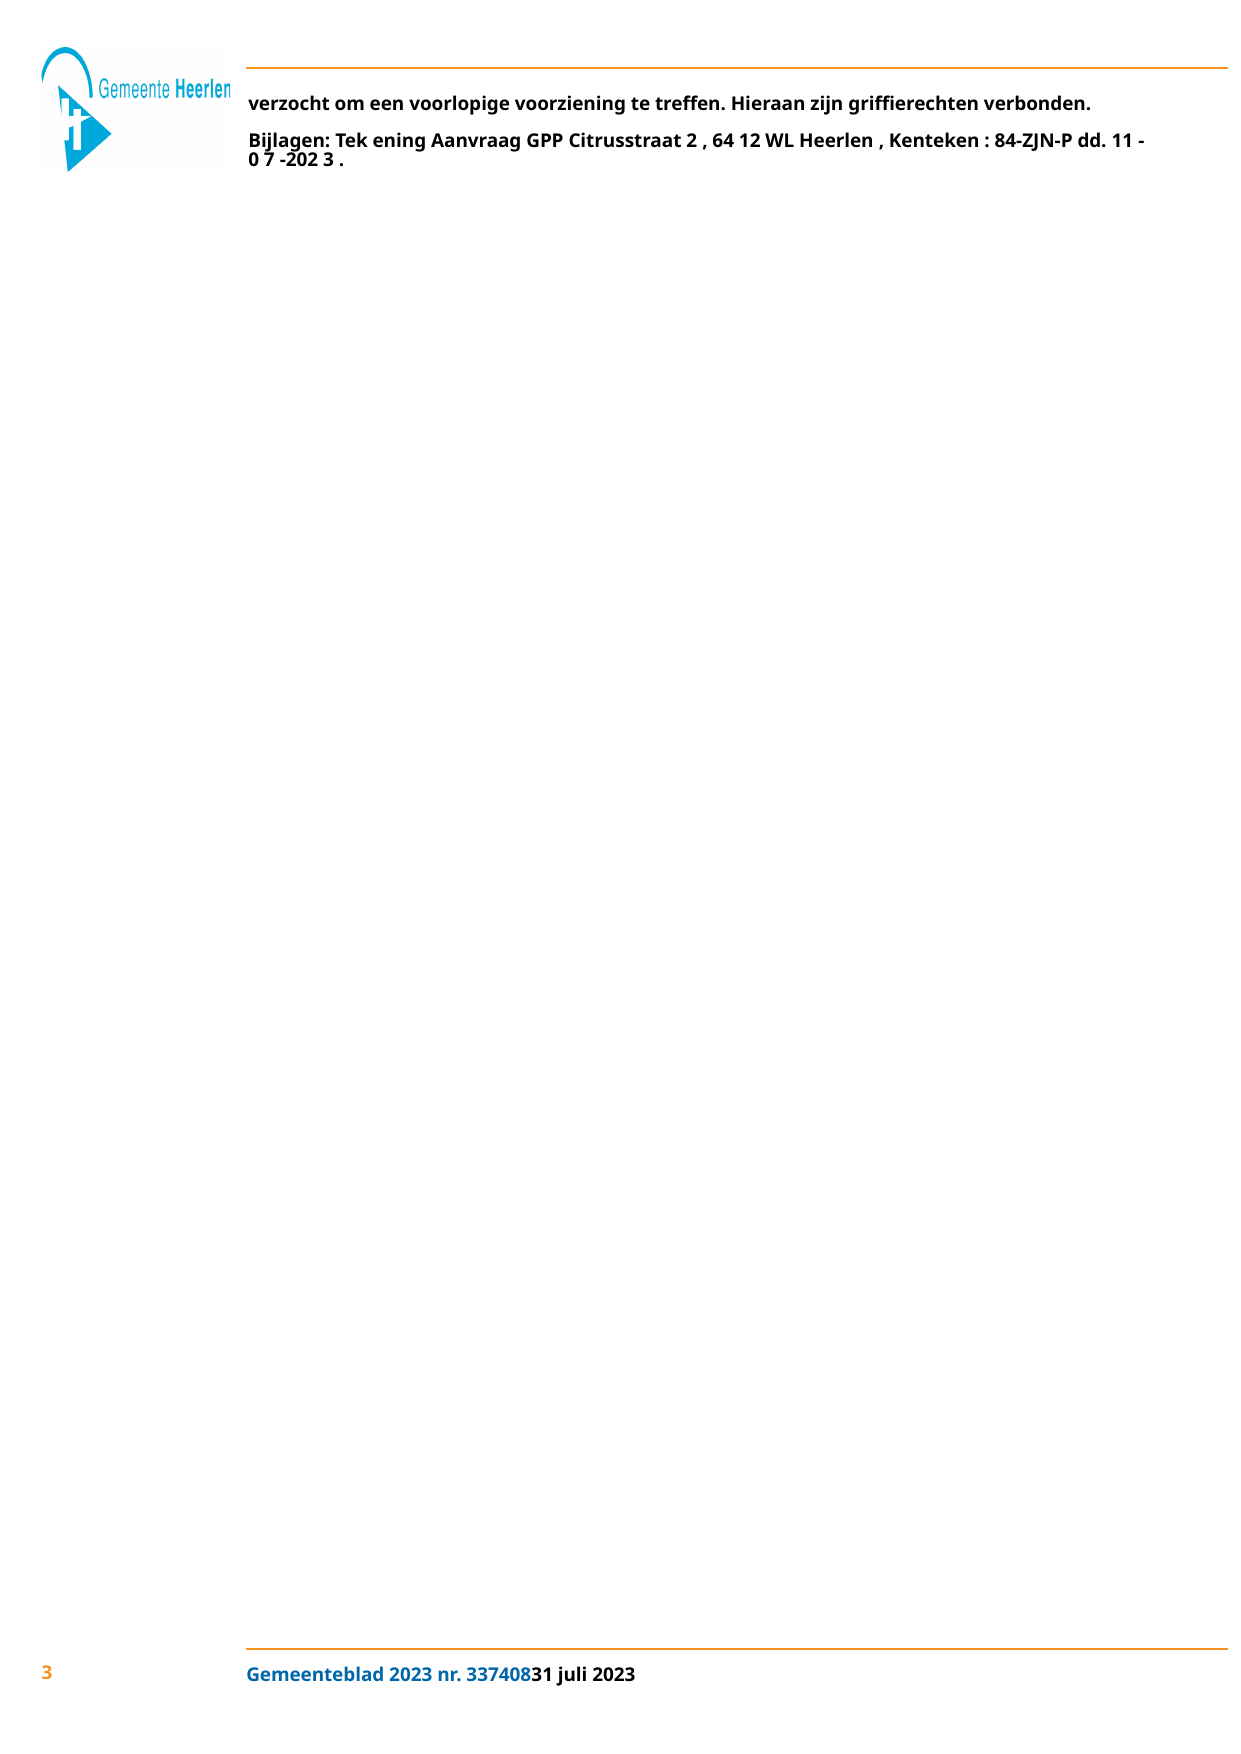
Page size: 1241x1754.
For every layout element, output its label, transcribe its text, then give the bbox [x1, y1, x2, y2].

text verzocht om een voorlopige voorziening te treffen. Hieraan zijn griffierechten verbonden. [248, 95, 1152, 114]
picture [41, 47, 59, 70]
text Bijlagen: Tek ening Aanvraag GPP Citrusstraat 2 , 64 12 WL Heerlen , Kenteken : 84-ZJN-P dd. 11 -0 7 -202 3 . [248, 132, 1152, 170]
picture [41, 47, 231, 172]
